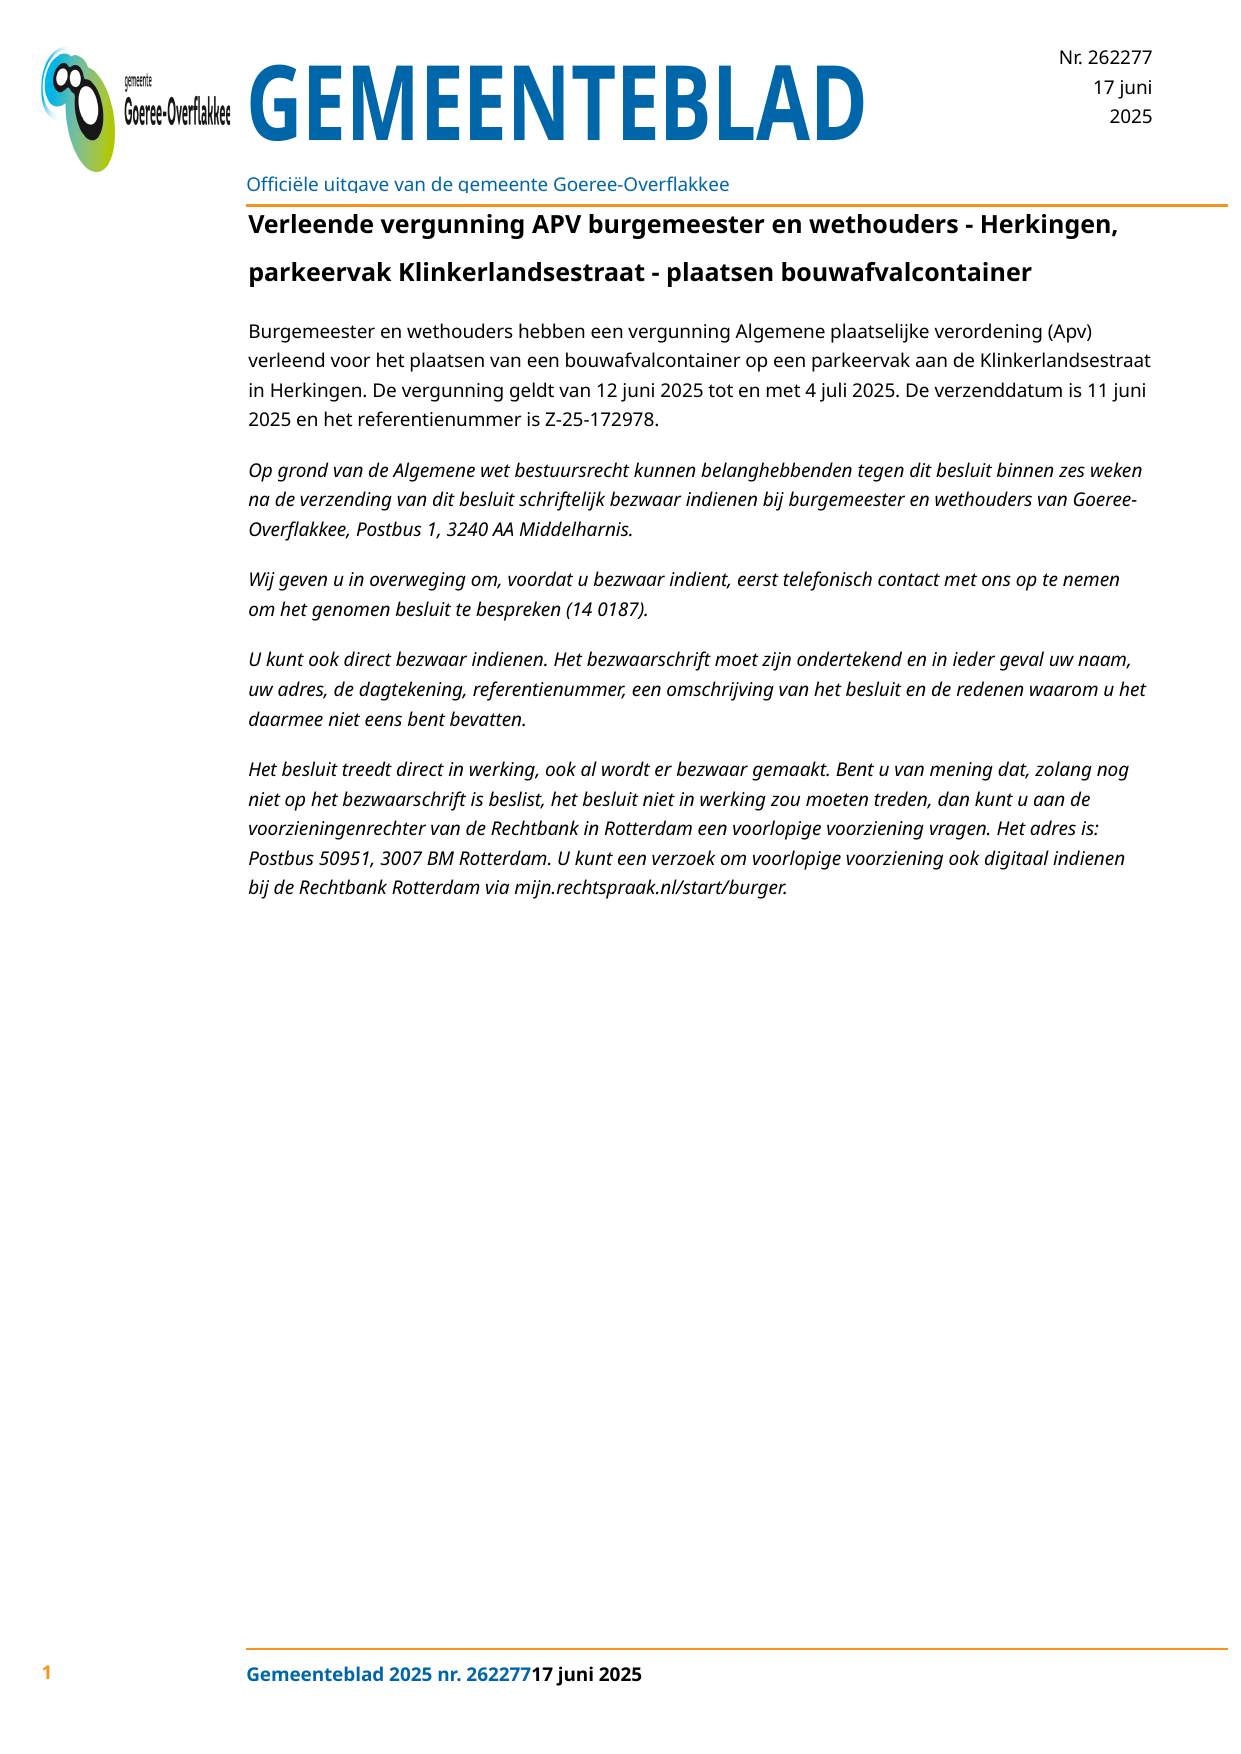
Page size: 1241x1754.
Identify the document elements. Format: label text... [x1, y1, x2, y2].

text Op grond van de Algemene wet bestuursrecht kunnen belanghebbenden tegen dit besluit binnen zes weken na de verzending van dit besluit schriftelijk bezwaar indienen bij burgemeester en wethouders van Goeree-Overflakkee, Postbus 1, 3240 AA Middelharnis. [248, 457, 1152, 542]
text U kunt ook direct bezwaar indienen. Het bezwaarschrift moet zijn ondertekend en in ieder geval uw naam, uw adres, de dagtekening, referentienummer, een omschrijving van het besluit en de redenen waarom u het daarmee niet eens bent bevatten. [248, 647, 1152, 732]
picture [41, 47, 231, 172]
text Wij geven u in overweging om, voordat u bezwaar indient, eerst telefonisch contact met ons op te nemen om het genomen besluit te bespreken (14 0187). [248, 567, 1152, 622]
text Het besluit treedt direct in werking, ook al wordt er bezwaar gemaakt. Bent u van mening dat, zolang nog niet op het bezwaarschrift is beslist, het besluit niet in werking zou moeten treden, dan kunt u aan de voorzieningenrechter van de Rechtbank in Rotterdam een voorlopige voorziening vragen. Het adres is: Postbus 50951, 3007 BM Rotterdam. U kunt een verzoek om voorlopige voorziening ook digitaal indienen bij de Rechtbank Rotterdam via mijn.rechtspraak.nl/start/burger. [248, 756, 1152, 900]
text Verleende vergunning APV burgemeester en wethouders - Herkingen, parkeervak Klinkerlandsestraat - plaatsen bouwafvalcontainer [248, 207, 1152, 288]
text Burgemeester en wethouders hebben een vergunning Algemene plaatselijke verordening (Apv) verleend voor het plaatsen van een bouwafvalcontainer op een parkeervak aan de Klinkerlandsestraat in Herkingen. De vergunning geldt van 12 juni 2025 tot en met 4 juli 2025. De verzenddatum is 11 juni 2025 en het referentienummer is Z-25-172978. [248, 318, 1152, 432]
